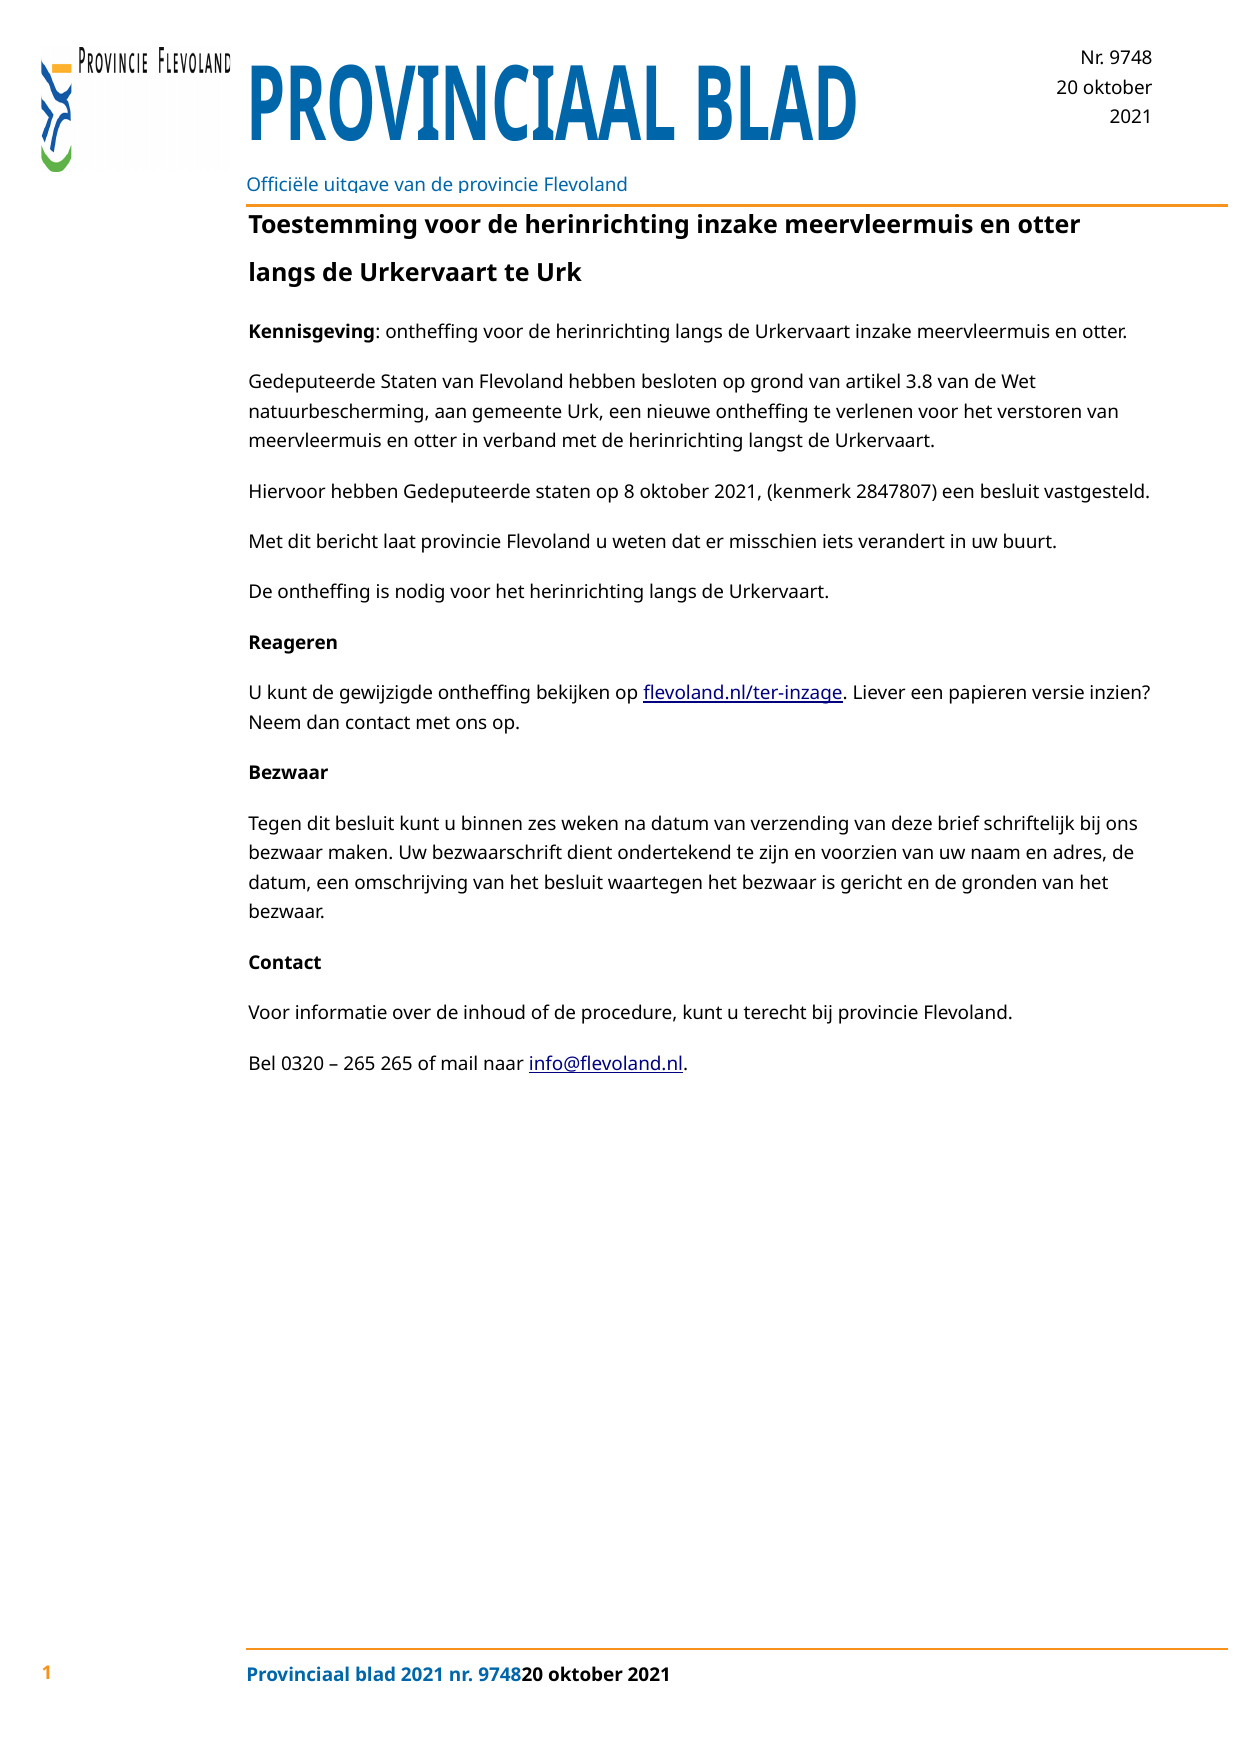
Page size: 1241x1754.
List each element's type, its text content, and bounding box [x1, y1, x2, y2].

text Kennisgeving: ontheffing voor de herinrichting langs de Urkervaart inzake meervleermuis en otter. [248, 318, 1152, 344]
text Voor informatie over de inhoud of de procedure, kunt u terecht bij provincie Flevoland. [248, 999, 1152, 1025]
text De ontheffing is nodig voor het herinrichting langs de Urkervaart. [248, 579, 1152, 604]
text Gedeputeerde Staten van Flevoland hebben besloten op grond van artikel 3.8 van de Wet natuurbescherming, aan gemeente Urk, een nieuwe ontheffing te verlenen voor het verstoren van meervleermuis en otter in verband met de herinrichting langst de Urkervaart. [248, 368, 1152, 453]
text Hiervoor hebben Gedeputeerde staten op 8 oktober 2021, (kenmerk 2847807) een besluit vastgesteld. [248, 478, 1152, 504]
text Met dit bericht laat provincie Flevoland u weten dat er misschien iets verandert in uw buurt. [248, 528, 1152, 554]
text Tegen dit besluit kunt u binnen zes weken na datum van verzending van deze brief schriftelijk bij ons bezwaar maken. Uw bezwaarschrift dient ondertekend te zijn en voorzien van uw naam en adres, de datum, een omschrijving van het besluit waartegen het bezwaar is gericht en de gronden van het bezwaar. [248, 810, 1152, 924]
text Contact [248, 949, 1152, 975]
picture [41, 47, 231, 172]
text Reageren [248, 629, 1152, 655]
text Bel 0320 – 265 265 of mail naar info@flevoland.nl. [248, 1050, 1152, 1076]
text Toestemming voor de herinrichting inzake meervleermuis en otter langs de Urkervaart te Urk [248, 207, 1152, 288]
text U kunt de gewijzigde ontheffing bekijken op flevoland.nl/ter-inzage. Liever een papieren versie inzien? Neem dan contact met ons op. [248, 679, 1152, 735]
text Bezwaar [248, 759, 1152, 785]
